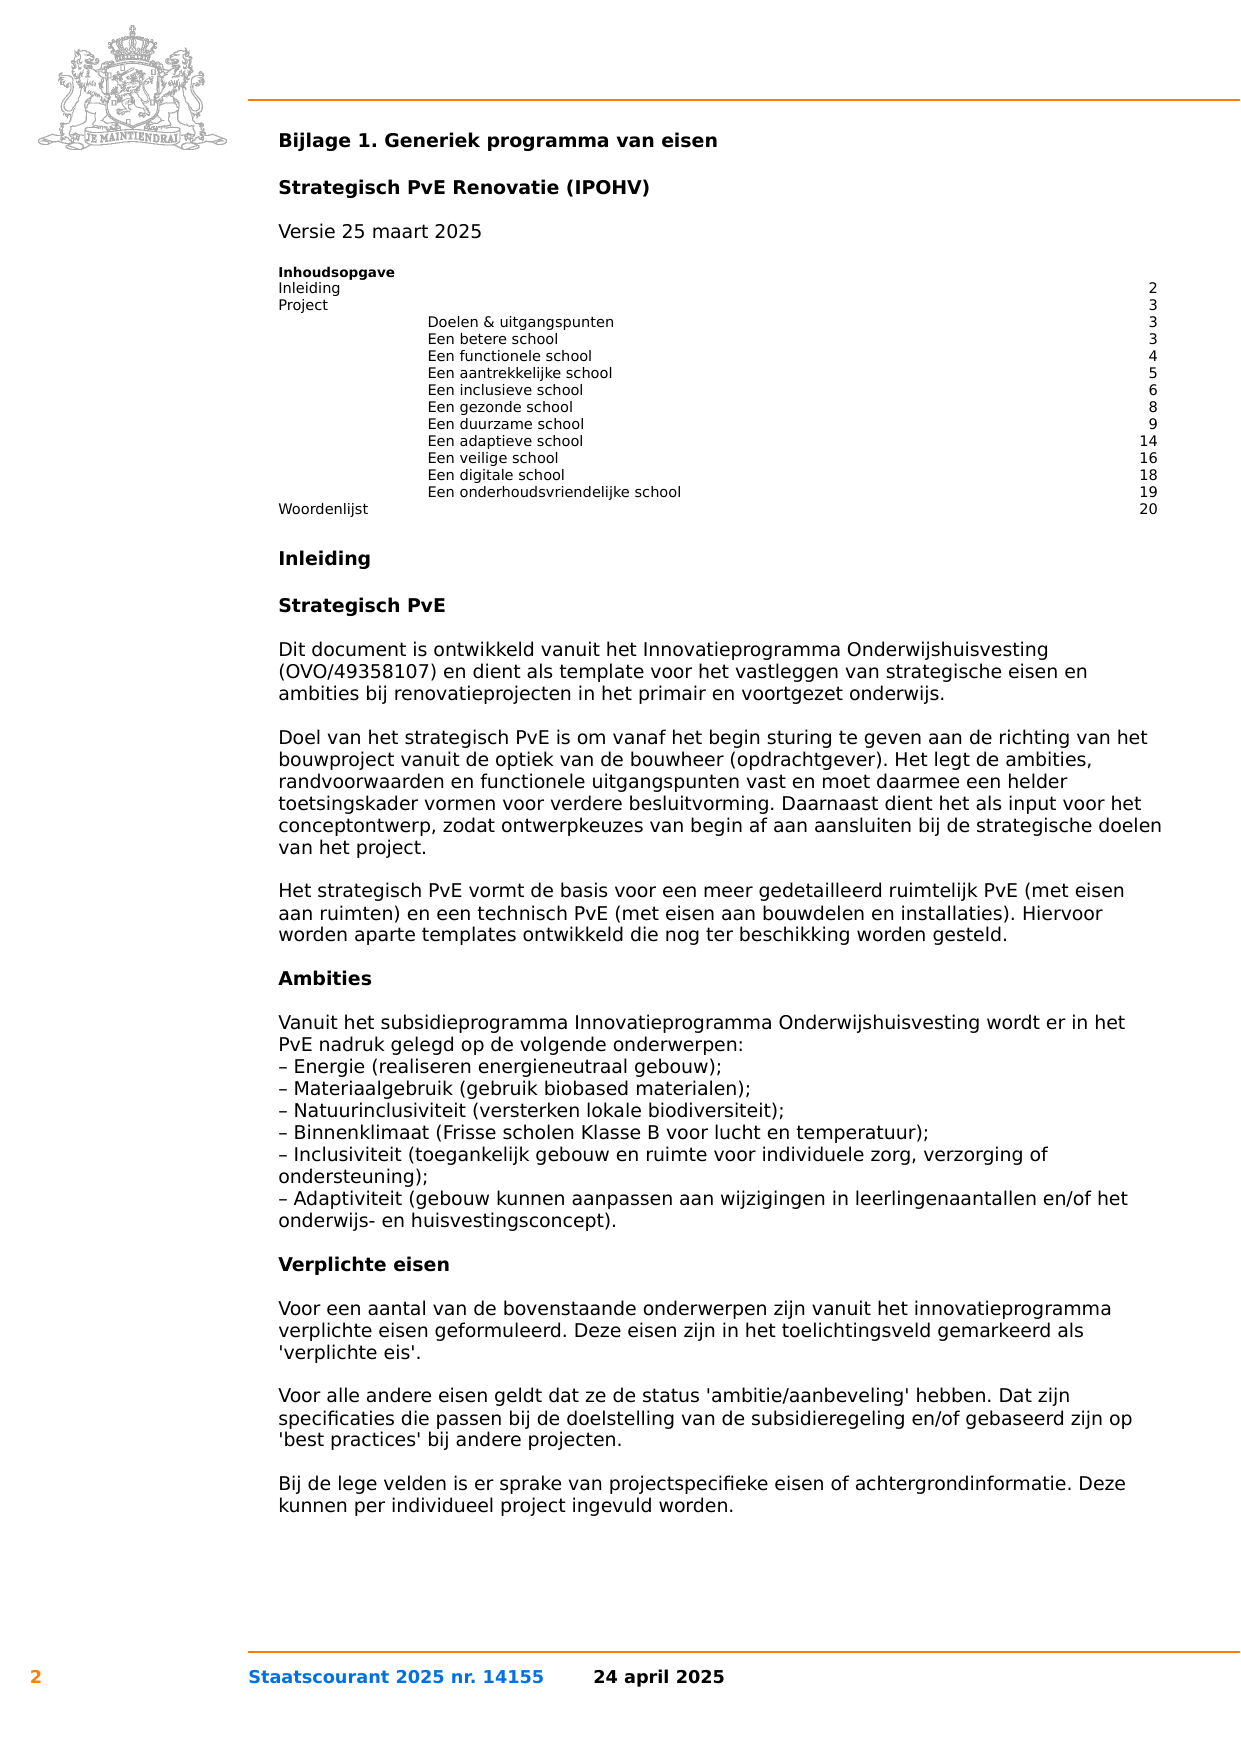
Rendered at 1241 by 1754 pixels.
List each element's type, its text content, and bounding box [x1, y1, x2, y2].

text Het strategisch PvE vormt de basis voor een meer gedetailleerd ruimtelijk PvE (met eisen aan ruimten) en een technisch PvE (met eisen aan bouwdelen en installaties). Hiervoor worden aparte templates ontwikkeld die nog ter beschikking worden gesteld. [278, 880, 1163, 946]
text Vanuit het subsidieprogramma Innovatieprogramma Onderwijshuisvesting wordt er in het PvE nadruk gelegd op de volgende onderwerpen: [278, 1012, 1163, 1056]
table_cell 20 [1124, 501, 1163, 518]
subtitle Verplichte eisen [278, 1254, 1163, 1276]
table_cell [278, 382, 421, 399]
table_cell [278, 399, 421, 416]
table_cell [278, 433, 421, 450]
table_cell 3 [1124, 297, 1163, 314]
text Bij de lege velden is er sprake van projectspecifieke eisen of achtergrondinformatie. Deze kunnen per individueel project ingevuld worden. [278, 1473, 1163, 1517]
table_cell [278, 484, 421, 501]
table_header Inhoudsopgave [278, 265, 1163, 280]
table_cell Een digitale school [421, 467, 1124, 484]
table_cell Een gezonde school [421, 399, 1124, 416]
text Versie 25 maart 2025 [278, 221, 1163, 243]
table_cell 3 [1124, 314, 1163, 331]
table_cell 4 [1124, 348, 1163, 365]
subtitle Ambities [278, 968, 1163, 990]
text – Inclusiviteit (toegankelijk gebouw en ruimte voor individuele zorg, verzorging of ondersteuning); [278, 1144, 1163, 1188]
text Voor alle andere eisen geldt dat ze de status 'ambitie/aanbeveling' hebben. Dat zijn specificaties die passen bij de doelstelling van de subsidieregeling en/of gebaseerd zijn op 'best practices' bij andere projecten. [278, 1385, 1163, 1451]
table_cell Een betere school [421, 331, 1124, 348]
table_cell [278, 365, 421, 382]
text Voor een aantal van de bovenstaande onderwerpen zijn vanuit het innovatieprogramma verplichte eisen geformuleerd. Deze eisen zijn in het toelichtingsveld gemarkeerd als 'verplichte eis'. [278, 1298, 1163, 1363]
table_cell 2 [1124, 280, 1163, 297]
text Doel van het strategisch PvE is om vanaf het begin sturing te geven aan de richting van het bouwproject vanuit de optiek van de bouwheer (opdrachtgever). Het legt de ambities, randvoorwaarden en functionele uitgangspunten vast en moet daarmee een helder toetsingskader vormen voor verdere besluitvorming. Daarnaast dient het als input voor het conceptontwerp, zodat ontwerpkeuzes van begin af aan aansluiten bij de strategische doelen van het project. [278, 727, 1163, 858]
table_cell [278, 450, 421, 467]
table_cell 18 [1124, 467, 1163, 484]
table_cell Een functionele school [421, 348, 1124, 365]
table_cell 6 [1124, 382, 1163, 399]
table_cell Een aantrekkelijke school [421, 365, 1124, 382]
table_cell Project [278, 297, 1124, 314]
table_cell Een duurzame school [421, 416, 1124, 433]
text – Binnenklimaat (Frisse scholen Klasse B voor lucht en temperatuur); [278, 1122, 1163, 1144]
table_cell Een inclusieve school [421, 382, 1124, 399]
table_cell Doelen & uitgangspunten [421, 314, 1124, 331]
table_cell Een adaptieve school [421, 433, 1124, 450]
subtitle Strategisch PvE Renovatie (IPOHV) [278, 177, 1163, 199]
table_cell 9 [1124, 416, 1163, 433]
picture [38, 25, 227, 150]
subtitle Strategisch PvE [278, 595, 1163, 617]
table_cell 19 [1124, 484, 1163, 501]
table_cell [278, 348, 421, 365]
table_cell 14 [1124, 433, 1163, 450]
table_cell [278, 416, 421, 433]
table_cell 3 [1124, 331, 1163, 348]
table_cell 8 [1124, 399, 1163, 416]
table_cell Inleiding [278, 280, 1124, 297]
text Dit document is ontwikkeld vanuit het Innovatieprogramma Onderwijshuisvesting (OVO/49358107) en dient als template voor het vastleggen van strategische eisen en ambities bij renovatieprojecten in het primair en voortgezet onderwijs. [278, 639, 1163, 705]
table_cell Een veilige school [421, 450, 1124, 467]
table_cell [278, 331, 421, 348]
table_cell [278, 467, 421, 484]
table_cell 16 [1124, 450, 1163, 467]
subtitle Inleiding [278, 548, 1163, 570]
table_cell Woordenlijst [278, 501, 1124, 518]
subtitle Bijlage 1. Generiek programma van eisen [278, 130, 1163, 152]
text – Natuurinclusiviteit (versterken lokale biodiversiteit); [278, 1100, 1163, 1122]
text – Energie (realiseren energieneutraal gebouw); [278, 1056, 1163, 1078]
table_cell 5 [1124, 365, 1163, 382]
text – Adaptiviteit (gebouw kunnen aanpassen aan wijzigingen in leerlingenaantallen en/of het onderwijs- en huisvestingsconcept). [278, 1188, 1163, 1232]
table_cell Een onderhoudsvriendelijke school [421, 484, 1124, 501]
table_cell [278, 314, 421, 331]
text – Materiaalgebruik (gebruik biobased materialen); [278, 1078, 1163, 1100]
